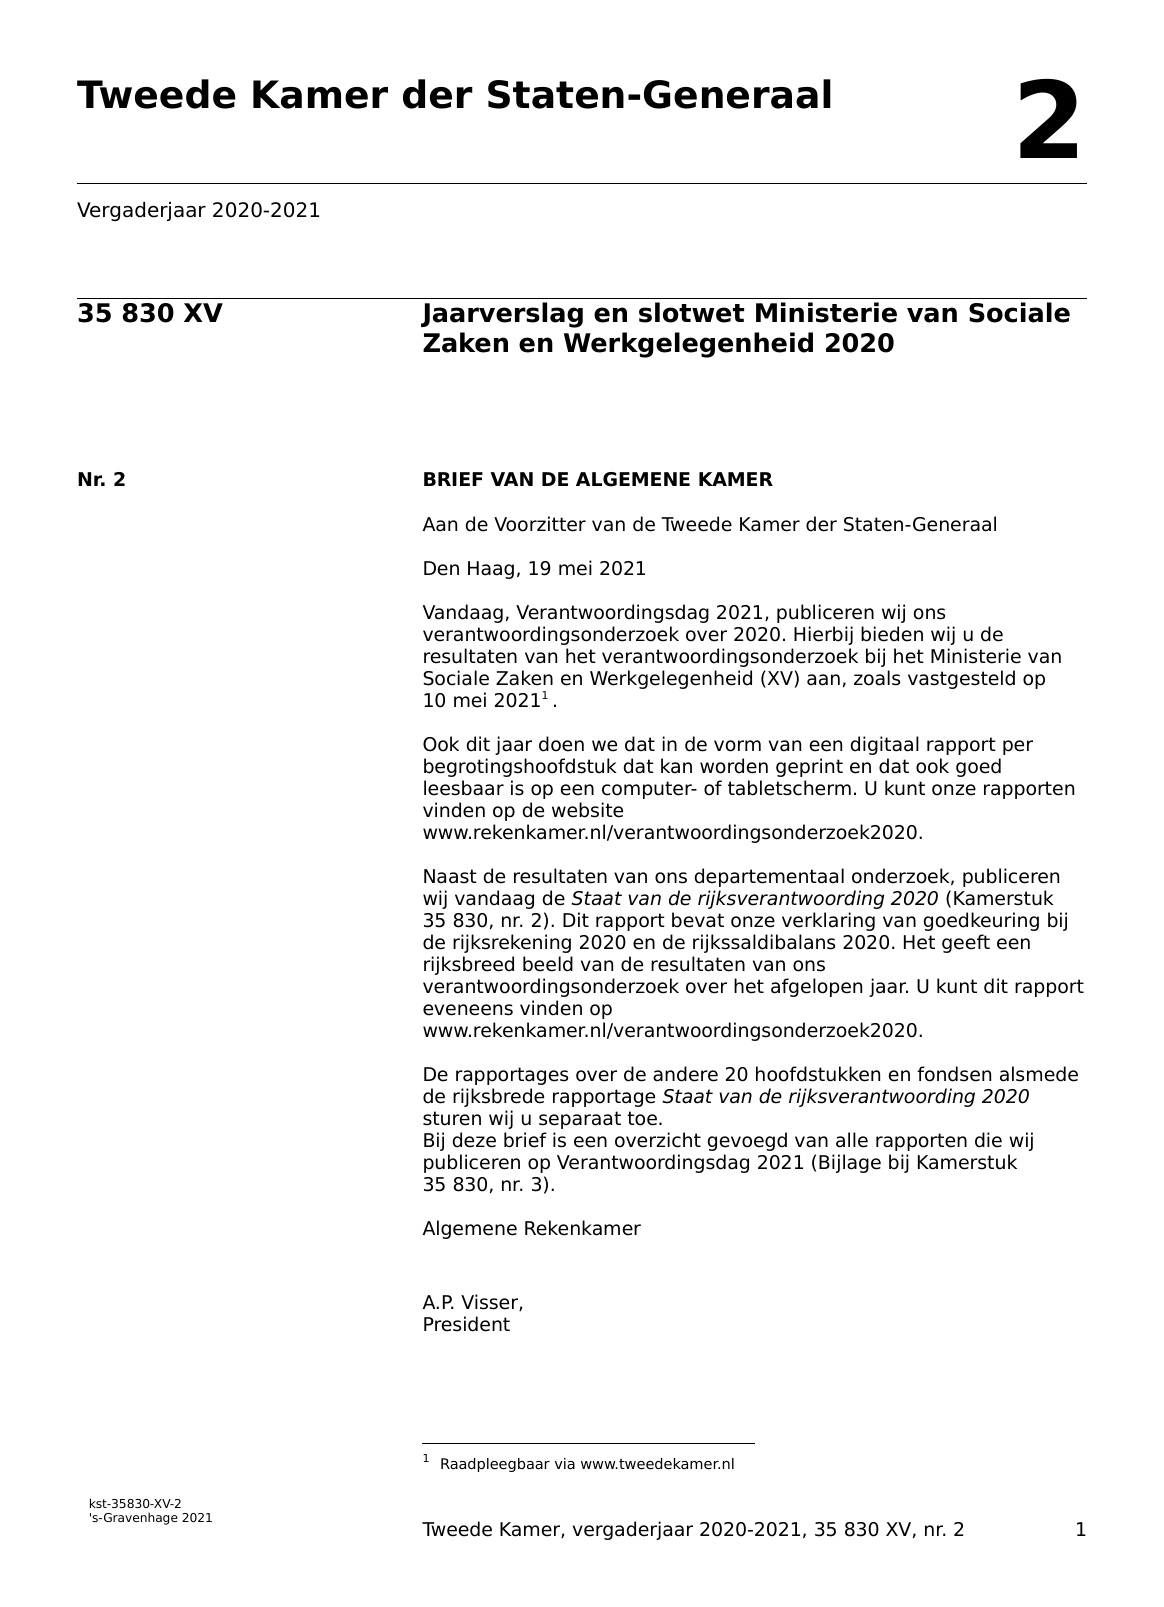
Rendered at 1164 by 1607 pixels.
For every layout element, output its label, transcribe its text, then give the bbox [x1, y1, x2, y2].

table_cell Vergaderjaar 2020-2021 [77, 184, 1087, 298]
text Aan de Voorzitter van de Tweede Kamer der Staten-Generaal [422, 513, 1087, 536]
table_header 2 [886, 59, 1087, 183]
text 's-Gravenhage 2021 [88, 1511, 323, 1525]
text Vandaag, Verantwoordingsdag 2021, publiceren wij ons verantwoordingsonderzoek over 2020. Hierbij bieden wij u de resultaten van het verantwoordingsonderzoek bij het Ministerie van Sociale Zaken en Werkgelegenheid (XV) aan, zoals vastgesteld op 10 mei 2021. [422, 602, 1087, 712]
text kst-35830-XV-2 [88, 1497, 323, 1511]
text A.P. Visser, President [422, 1270, 1087, 1336]
text Naast de resultaten van ons departementaal onderzoek, publiceren wij vandaag de Staat van de rijksverantwoording 2020 (Kamerstuk 35 830, nr. 2). Dit rapport bevat onze verklaring van goedkeuring bij de rijksrekening 2020 en de rijkssaldibalans 2020. Het geeft een rijksbreed beeld van de resultaten van ons verantwoordingsonderzoek over het afgelopen jaar. U kunt dit rapport eveneens vinden op www.rekenkamer.nl/verantwoordingsonderzoek2020. [422, 866, 1087, 1042]
text Den Haag, 19 mei 2021 [422, 558, 1087, 580]
text De rapportages over de andere 20 hoofdstukken en fondsen alsmede de rijksbrede rapportage Staat van de rijksverantwoording 2020 sturen wij u separaat toe. [422, 1064, 1087, 1130]
text Raadpleegbaar via www.tweedekamer.nl [422, 1452, 1087, 1474]
text Bij deze brief is een overzicht gevoegd van alle rapporten die wij publiceren op Verantwoordingsdag 2021 (Bijlage bij Kamerstuk 35 830, nr. 3). [422, 1130, 1087, 1196]
subtitle Nr. 2 BRIEF VAN DE ALGEMENE KAMER [77, 469, 1087, 491]
text Ook dit jaar doen we dat in de vorm van een digitaal rapport per begrotingshoofdstuk dat kan worden geprint en dat ook goed leesbaar is op een computer- of tabletscherm. U kunt onze rapporten vinden op de website www.rekenkamer.nl/verantwoordingsonderzoek2020. [422, 734, 1087, 844]
text Algemene Rekenkamer [422, 1218, 1087, 1240]
subtitle 35 830 XV Jaarverslag en slotwet Ministerie van Sociale Zaken en Werkgelegenheid 2020 [77, 299, 1087, 358]
table_header Tweede Kamer der Staten-Generaal [77, 59, 886, 183]
